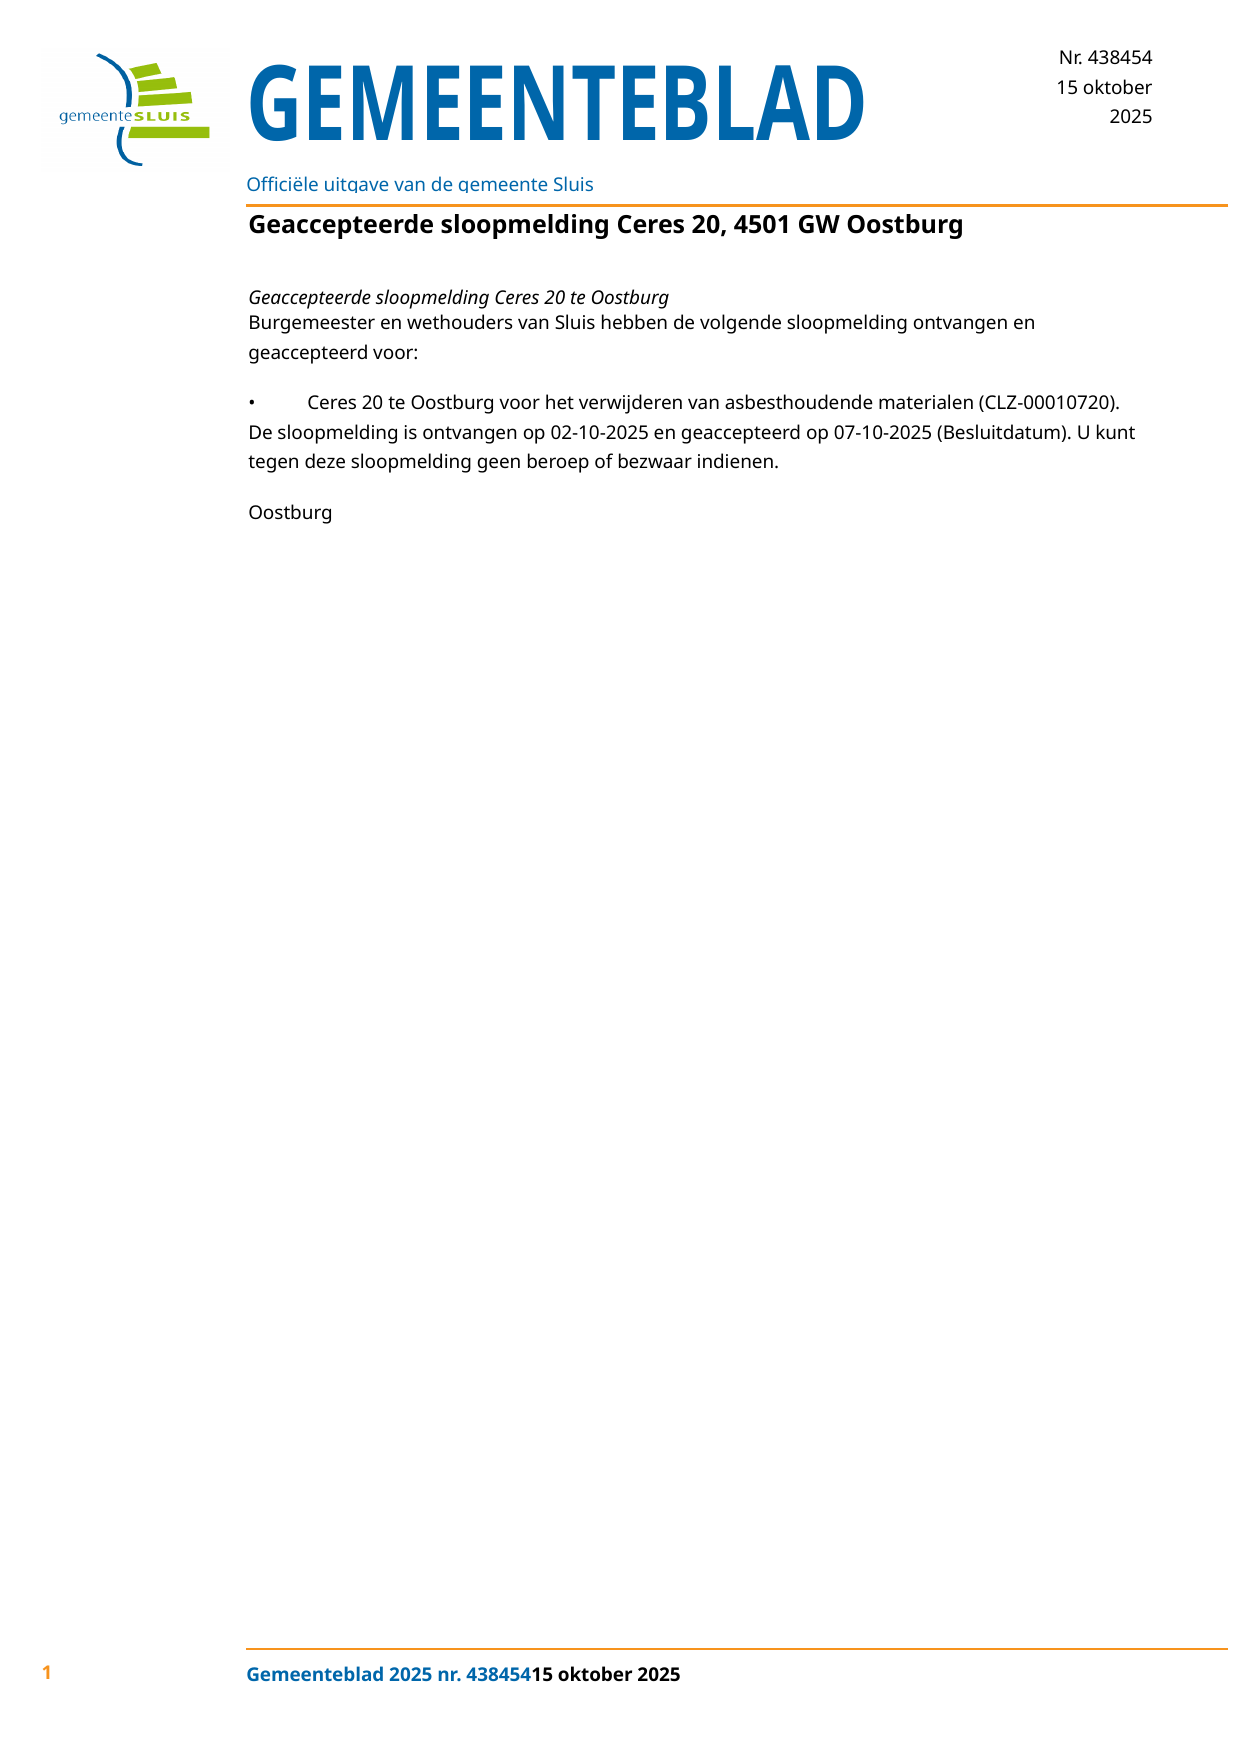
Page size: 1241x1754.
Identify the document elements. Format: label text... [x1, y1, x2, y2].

text Oostburg [248, 499, 1152, 525]
text Geaccepteerde sloopmelding Ceres 20 te Oostburg [248, 284, 1152, 309]
picture [41, 47, 231, 172]
text Burgemeester en wethouders van Sluis hebben de volgende sloopmelding ontvangen en geaccepteerd voor: [248, 309, 1152, 365]
text Geaccepteerde sloopmelding Ceres 20, 4501 GW Oostburg [248, 207, 1152, 241]
text De sloopmelding is ontvangen op 02-10-2025 en geaccepteerd op 07-10-2025 (Besluitdatum). U kunt tegen deze sloopmelding geen beroep of bezwaar indienen. [248, 419, 1152, 474]
list Ceres 20 te Oostburg voor het verwijderen van asbesthoudende materialen (CLZ-00010720). [248, 389, 1152, 415]
